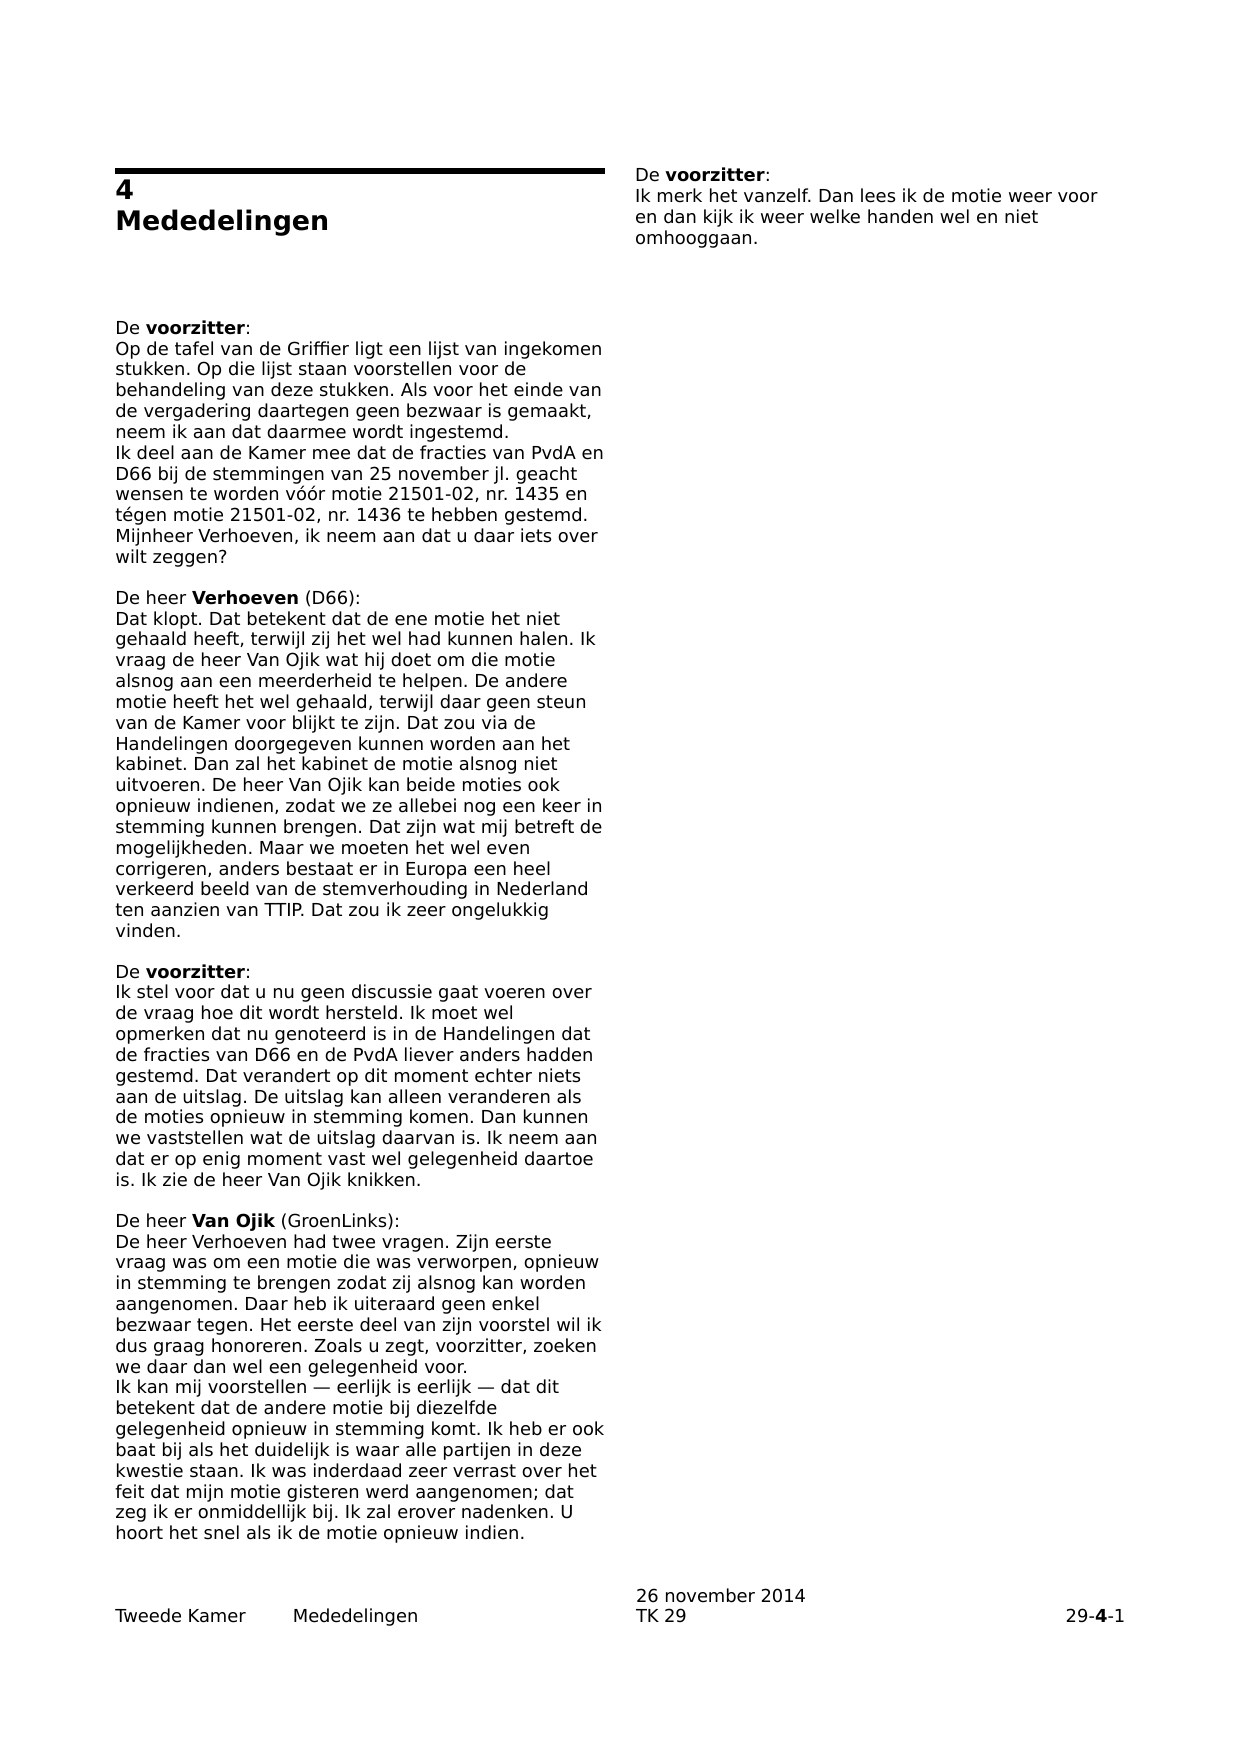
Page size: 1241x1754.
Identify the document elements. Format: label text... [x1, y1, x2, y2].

text De heer Verhoeven (D66): [115, 587, 605, 608]
text De voorzitter: [115, 318, 605, 338]
text Op de tafel van de Griffier ligt een lijst van ingekomen stukken. Op die lijst staan voorstellen voor de behandeling van deze stukken. Als voor het einde van de vergadering daartegen geen bezwaar is gemaakt, neem ik aan dat daarmee wordt ingestemd. [115, 338, 605, 442]
title 4 Mededelingen [115, 174, 605, 237]
text Ik kan mij voorstellen — eerlijk is eerlijk — dat dit betekent dat de andere motie bij diezelfde gelegenheid opnieuw in stemming komt. Ik heb er ook baat bij als het duidelijk is waar alle partijen in deze kwestie staan. Ik was inderdaad zeer verrast over het feit dat mijn motie gisteren werd aangenomen; dat zeg ik er onmiddellijk bij. Ik zal erover nadenken. U hoort het snel als ik de motie opnieuw indien. [115, 1377, 605, 1544]
text De voorzitter: [115, 962, 605, 982]
text Mijnheer Verhoeven, ik neem aan dat u daar iets over wilt zeggen? [115, 526, 605, 567]
text Ik merk het vanzelf. Dan lees ik de motie weer voor en dan kijk ik weer welke handen wel en niet omhooggaan. [635, 186, 1125, 248]
text De heer Van Ojik (GroenLinks): [115, 1211, 605, 1231]
text De voorzitter: [635, 165, 1125, 186]
text Ik deel aan de Kamer mee dat de fracties van PvdA en D66 bij de stemmingen van 25 november jl. geacht wensen te worden vóór motie 21501-02, nr. 1435 en tégen motie 21501-02, nr. 1436 te hebben gestemd. [115, 442, 605, 526]
text Dat klopt. Dat betekent dat de ene motie het niet gehaald heeft, terwijl zij het wel had kunnen halen. Ik vraag de heer Van Ojik wat hij doet om die motie alsnog aan een meerderheid te helpen. De andere motie heeft het wel gehaald, terwijl daar geen steun van de Kamer voor blijkt te zijn. Dat zou via de Handelingen doorgegeven kunnen worden aan het kabinet. Dan zal het kabinet de motie alsnog niet uitvoeren. De heer Van Ojik kan beide moties ook opnieuw indienen, zodat we ze allebei nog een keer in stemming kunnen brengen. Dat zijn wat mij betreft de mogelijkheden. Maar we moeten het wel even corrigeren, anders bestaat er in Europa een heel verkeerd beeld van de stemverhouding in Nederland ten aanzien van TTIP. Dat zou ik zeer ongelukkig vinden. [115, 608, 605, 942]
text Ik stel voor dat u nu geen discussie gaat voeren over de vraag hoe dit wordt hersteld. Ik moet wel opmerken dat nu genoteerd is in de Handelingen dat de fracties van D66 en de PvdA liever anders hadden gestemd. Dat verandert op dit moment echter niets aan de uitslag. De uitslag kan alleen veranderen als de moties opnieuw in stemming komen. Dan kunnen we vaststellen wat de uitslag daarvan is. Ik neem aan dat er op enig moment vast wel gelegenheid daartoe is. Ik zie de heer Van Ojik knikken. [115, 982, 605, 1191]
text De heer Verhoeven had twee vragen. Zijn eerste vraag was om een motie die was verworpen, opnieuw in stemming te brengen zodat zij alsnog kan worden aangenomen. Daar heb ik uiteraard geen enkel bezwaar tegen. Het eerste deel van zijn voorstel wil ik dus graag honoreren. Zoals u zegt, voorzitter, zoeken we daar dan wel een gelegenheid voor. [115, 1231, 605, 1377]
